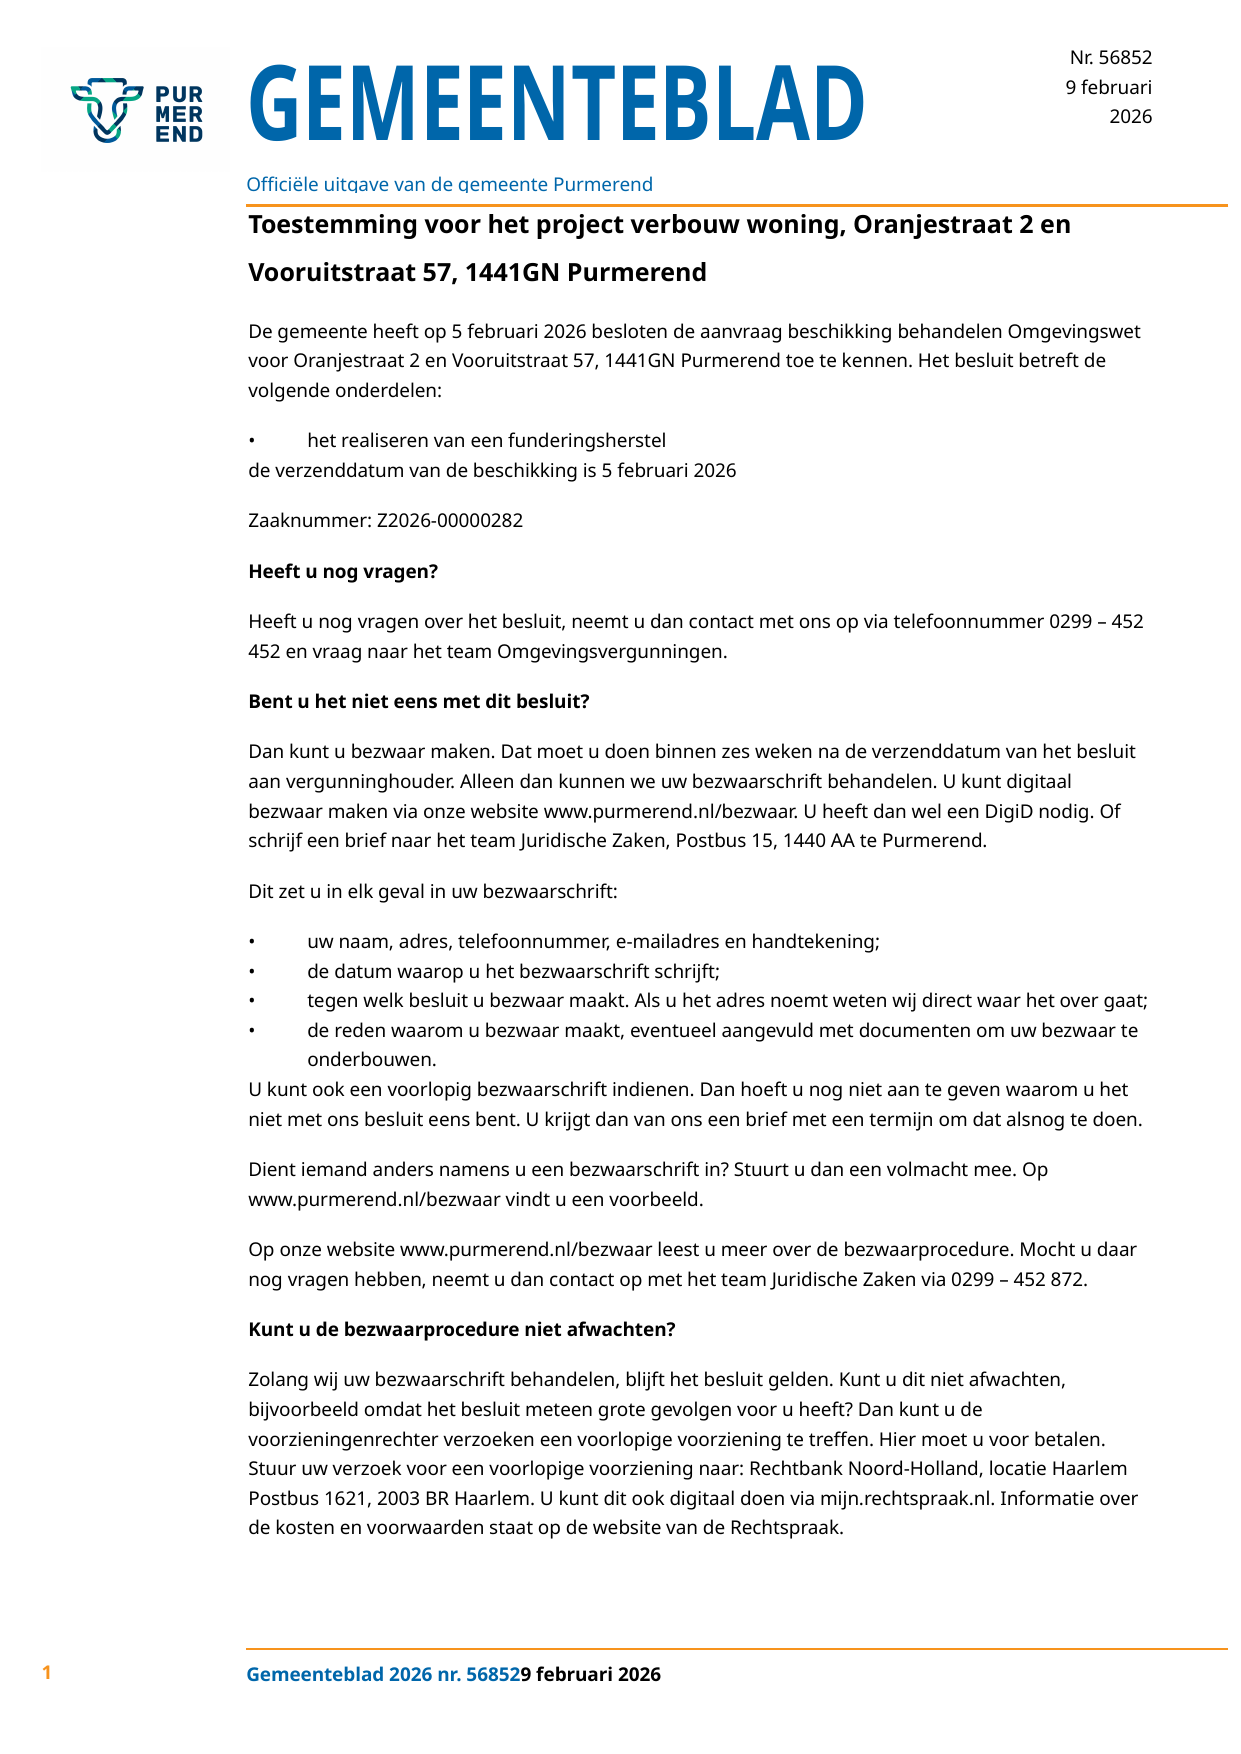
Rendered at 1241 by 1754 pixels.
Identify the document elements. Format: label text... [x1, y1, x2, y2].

picture [41, 47, 231, 172]
text Dan kunt u bezwaar maken. Dat moet u doen binnen zes weken na de verzenddatum van het besluit aan vergunninghouder. Alleen dan kunnen we uw bezwaarschrift behandelen. U kunt digitaal bezwaar maken via onze website www.purmerend.nl/bezwaar. U heeft dan wel een DigiD nodig. Of schrijf een brief naar het team Juridische Zaken, Postbus 15, 1440 AA te Purmerend. [248, 739, 1152, 853]
text Toestemming voor het project verbouw woning, Oranjestraat 2 en Vooruitstraat 57, 1441GN Purmerend [248, 207, 1152, 288]
text De gemeente heeft op 5 februari 2026 besloten de aanvraag beschikking behandelen Omgevingswet voor Oranjestraat 2 en Vooruitstraat 57, 1441GN Purmerend toe te kennen. Het besluit betreft de volgende onderdelen: [248, 318, 1152, 403]
text Bent u het niet eens met dit besluit? [248, 688, 1152, 714]
text Op onze website www.purmerend.nl/bezwaar leest u meer over de bezwaarprocedure. Mocht u daar nog vragen hebben, neemt u dan contact op met het team Juridische Zaken via 0299 – 452 872. [248, 1236, 1152, 1292]
text Heeft u nog vragen over het besluit, neemt u dan contact met ons op via telefoonnummer 0299 – 452 452 en vraag naar het team Omgevingsvergunningen. [248, 608, 1152, 664]
text Zolang wij uw bezwaarschrift behandelen, blijft het besluit gelden. Kunt u dit niet afwachten, bijvoorbeeld omdat het besluit meteen grote gevolgen voor u heeft? Dan kunt u de voorzieningenrechter verzoeken een voorlopige voorziening te treffen. Hier moet u voor betalen. Stuur uw verzoek voor een voorlopige voorziening naar: Rechtbank Noord-Holland, locatie Haarlem Postbus 1621, 2003 BR Haarlem. U kunt dit ook digitaal doen via mijn.rechtspraak.nl. Informatie over de kosten en voorwaarden staat op de website van de Rechtspraak. [248, 1367, 1152, 1540]
text Dient iemand anders namens u een bezwaarschrift in? Stuurt u dan een volmacht mee. Op www.purmerend.nl/bezwaar vindt u een voorbeeld. [248, 1156, 1152, 1212]
text Kunt u de bezwaarprocedure niet afwachten? [248, 1316, 1152, 1342]
text de verzenddatum van de beschikking is 5 februari 2026 [248, 457, 1152, 483]
list de datum waarop u het bezwaarschrift schrijft; [248, 958, 1152, 984]
text U kunt ook een voorlopig bezwaarschrift indienen. Dan hoeft u nog niet aan te geven waarom u het niet met ons besluit eens bent. U krijgt dan van ons een brief met een termijn om dat alsnog te doen. [248, 1076, 1152, 1132]
list de reden waarom u bezwaar maakt, eventueel aangevuld met documenten om uw bezwaar te onderbouwen. [248, 1017, 1152, 1072]
text Dit zet u in elk geval in uw bezwaarschrift: [248, 878, 1152, 904]
list tegen welk besluit u bezwaar maakt. Als u het adres noemt weten wij direct waar het over gaat; [248, 987, 1152, 1013]
text Zaaknummer: Z2026-00000282 [248, 507, 1152, 533]
list het realiseren van een funderingsherstel [248, 427, 1152, 453]
list uw naam, adres, telefoonnummer, e-mailadres en handtekening; [248, 928, 1152, 954]
text Heeft u nog vragen? [248, 558, 1152, 584]
